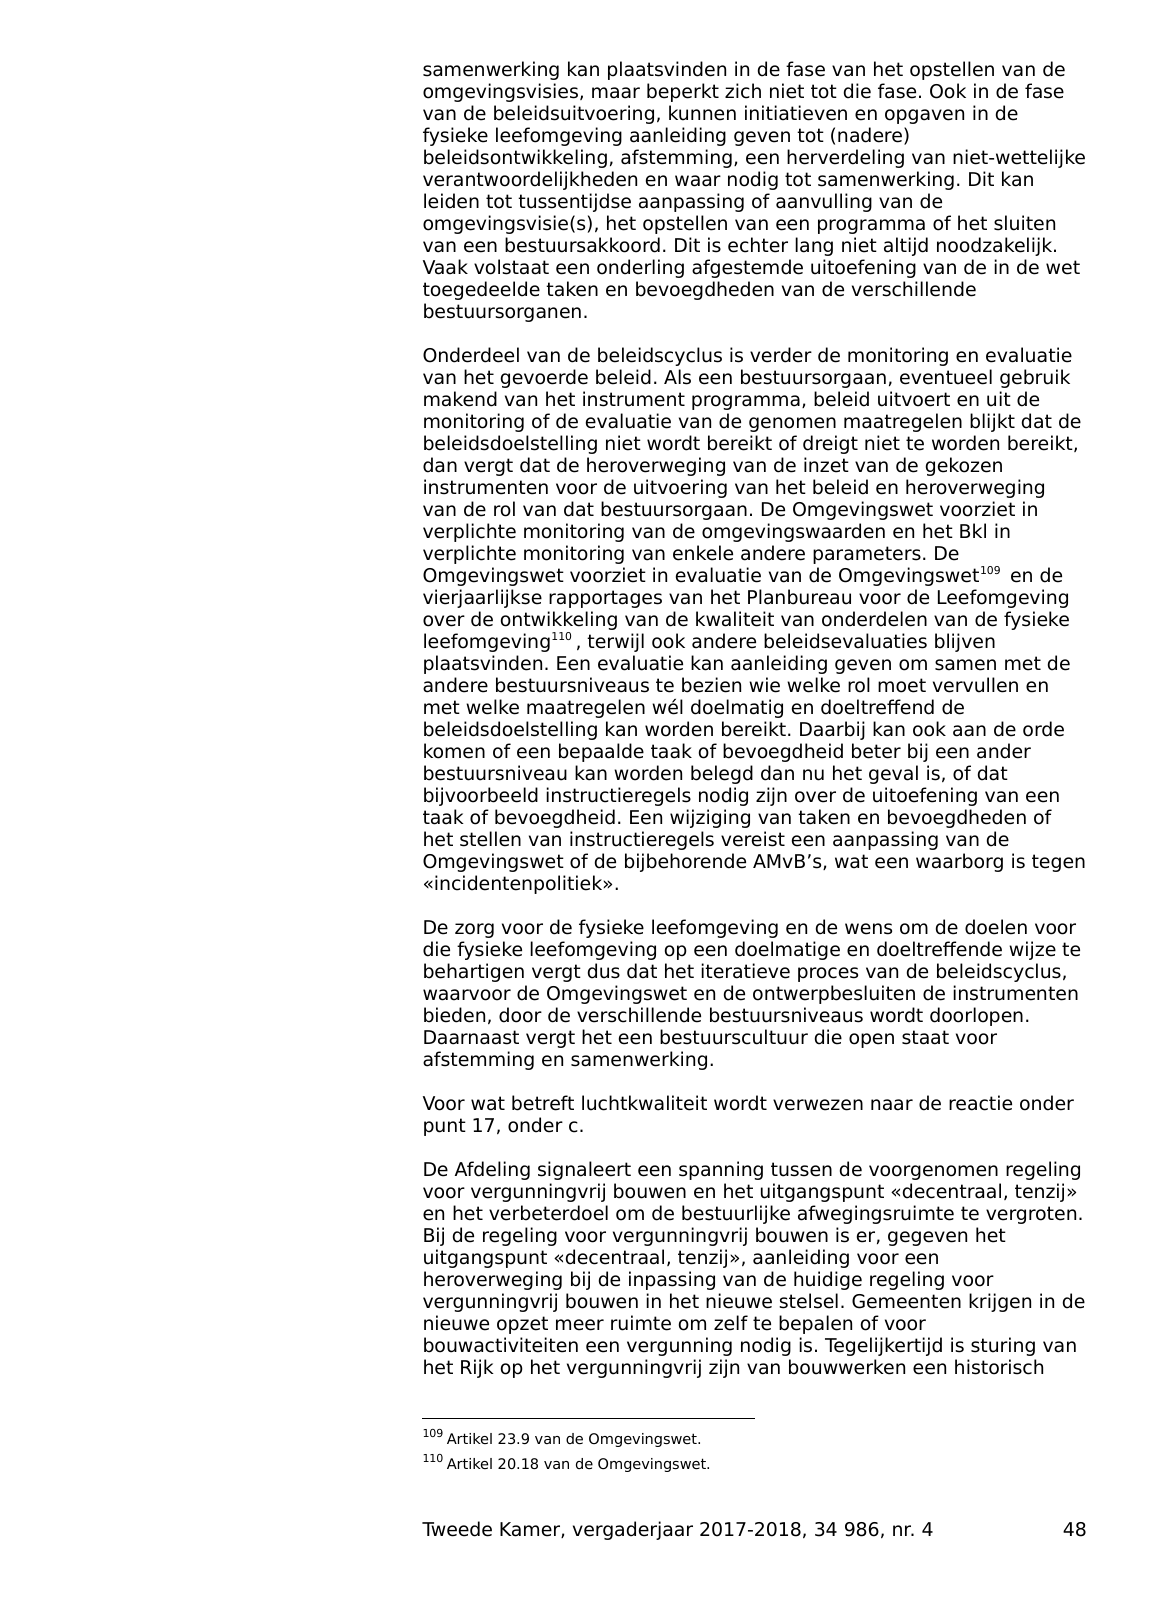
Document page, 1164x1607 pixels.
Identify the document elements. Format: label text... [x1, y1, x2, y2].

text Voor wat betreft luchtkwaliteit wordt verwezen naar de reactie onder punt 17, onder c. [422, 1093, 1087, 1137]
text samenwerking kan plaatsvinden in de fase van het opstellen van de omgevingsvisies, maar beperkt zich niet tot die fase. Ook in de fase van de beleidsuitvoering, kunnen initiatieven en opgaven in de fysieke leefomgeving aanleiding geven tot (nadere) beleidsontwikkeling, afstemming, een herverdeling van niet-wettelijke verantwoordelijkheden en waar nodig tot samenwerking. Dit kan leiden tot tussentijdse aanpassing of aanvulling van de omgevingsvisie(s), het opstellen van een programma of het sluiten van een bestuursakkoord. Dit is echter lang niet altijd noodzakelijk. Vaak volstaat een onderling afgestemde uitoefening van de in de wet toegedeelde taken en bevoegdheden van de verschillende bestuursorganen. [422, 59, 1087, 323]
text De zorg voor de fysieke leefomgeving en de wens om de doelen voor die fysieke leefomgeving op een doelmatige en doeltreffende wijze te behartigen vergt dus dat het iteratieve proces van de beleidscyclus, waarvoor de Omgevingswet en de ontwerpbesluiten de instrumenten bieden, door de verschillende bestuursniveaus wordt doorlopen. Daarnaast vergt het een bestuurscultuur die open staat voor afstemming en samenwerking. [422, 917, 1087, 1071]
text Artikel 20.18 van de Omgevingswet. [422, 1452, 1087, 1474]
text De Afdeling signaleert een spanning tussen de voorgenomen regeling voor vergunningvrij bouwen en het uitgangspunt «decentraal, tenzij» en het verbeterdoel om de bestuurlijke afwegingsruimte te vergroten. Bij de regeling voor vergunningvrij bouwen is er, gegeven het uitgangspunt «decentraal, tenzij», aanleiding voor een heroverweging bij de inpassing van de huidige regeling voor vergunningvrij bouwen in het nieuwe stelsel. Gemeenten krijgen in de nieuwe opzet meer ruimte om zelf te bepalen of voor bouwactiviteiten een vergunning nodig is. Tegelijkertijd is sturing van het Rijk op het vergunningvrij zijn van bouwwerken een historisch [422, 1159, 1087, 1379]
text Onderdeel van de beleidscyclus is verder de monitoring en evaluatie van het gevoerde beleid. Als een bestuursorgaan, eventueel gebruik makend van het instrument programma, beleid uitvoert en uit de monitoring of de evaluatie van de genomen maatregelen blijkt dat de beleidsdoelstelling niet wordt bereikt of dreigt niet te worden bereikt, dan vergt dat de heroverweging van de inzet van de gekozen instrumenten voor de uitvoering van het beleid en heroverweging van de rol van dat bestuursorgaan. De Omgevingswet voorziet in verplichte monitoring van de omgevingswaarden en het Bkl in verplichte monitoring van enkele andere parameters. De Omgevingswet voorziet in evaluatie van de Omgevingswet en de vierjaarlijkse rapportages van het Planbureau voor de Leefomgeving over de ontwikkeling van de kwaliteit van onderdelen van de fysieke leefomgeving, terwijl ook andere beleidsevaluaties blijven plaatsvinden. Een evaluatie kan aanleiding geven om samen met de andere bestuursniveaus te bezien wie welke rol moet vervullen en met welke maatregelen wél doelmatig en doeltreffend de beleidsdoelstelling kan worden bereikt. Daarbij kan ook aan de orde komen of een bepaalde taak of bevoegdheid beter bij een ander bestuursniveau kan worden belegd dan nu het geval is, of dat bijvoorbeeld instructieregels nodig zijn over de uitoefening van een taak of bevoegdheid. Een wijziging van taken en bevoegdheden of het stellen van instructieregels vereist een aanpassing van de Omgevingswet of de bijbehorende AMvB’s, wat een waarborg is tegen «incidentenpolitiek». [422, 345, 1087, 894]
text Artikel 23.9 van de Omgevingswet. [422, 1427, 1087, 1449]
